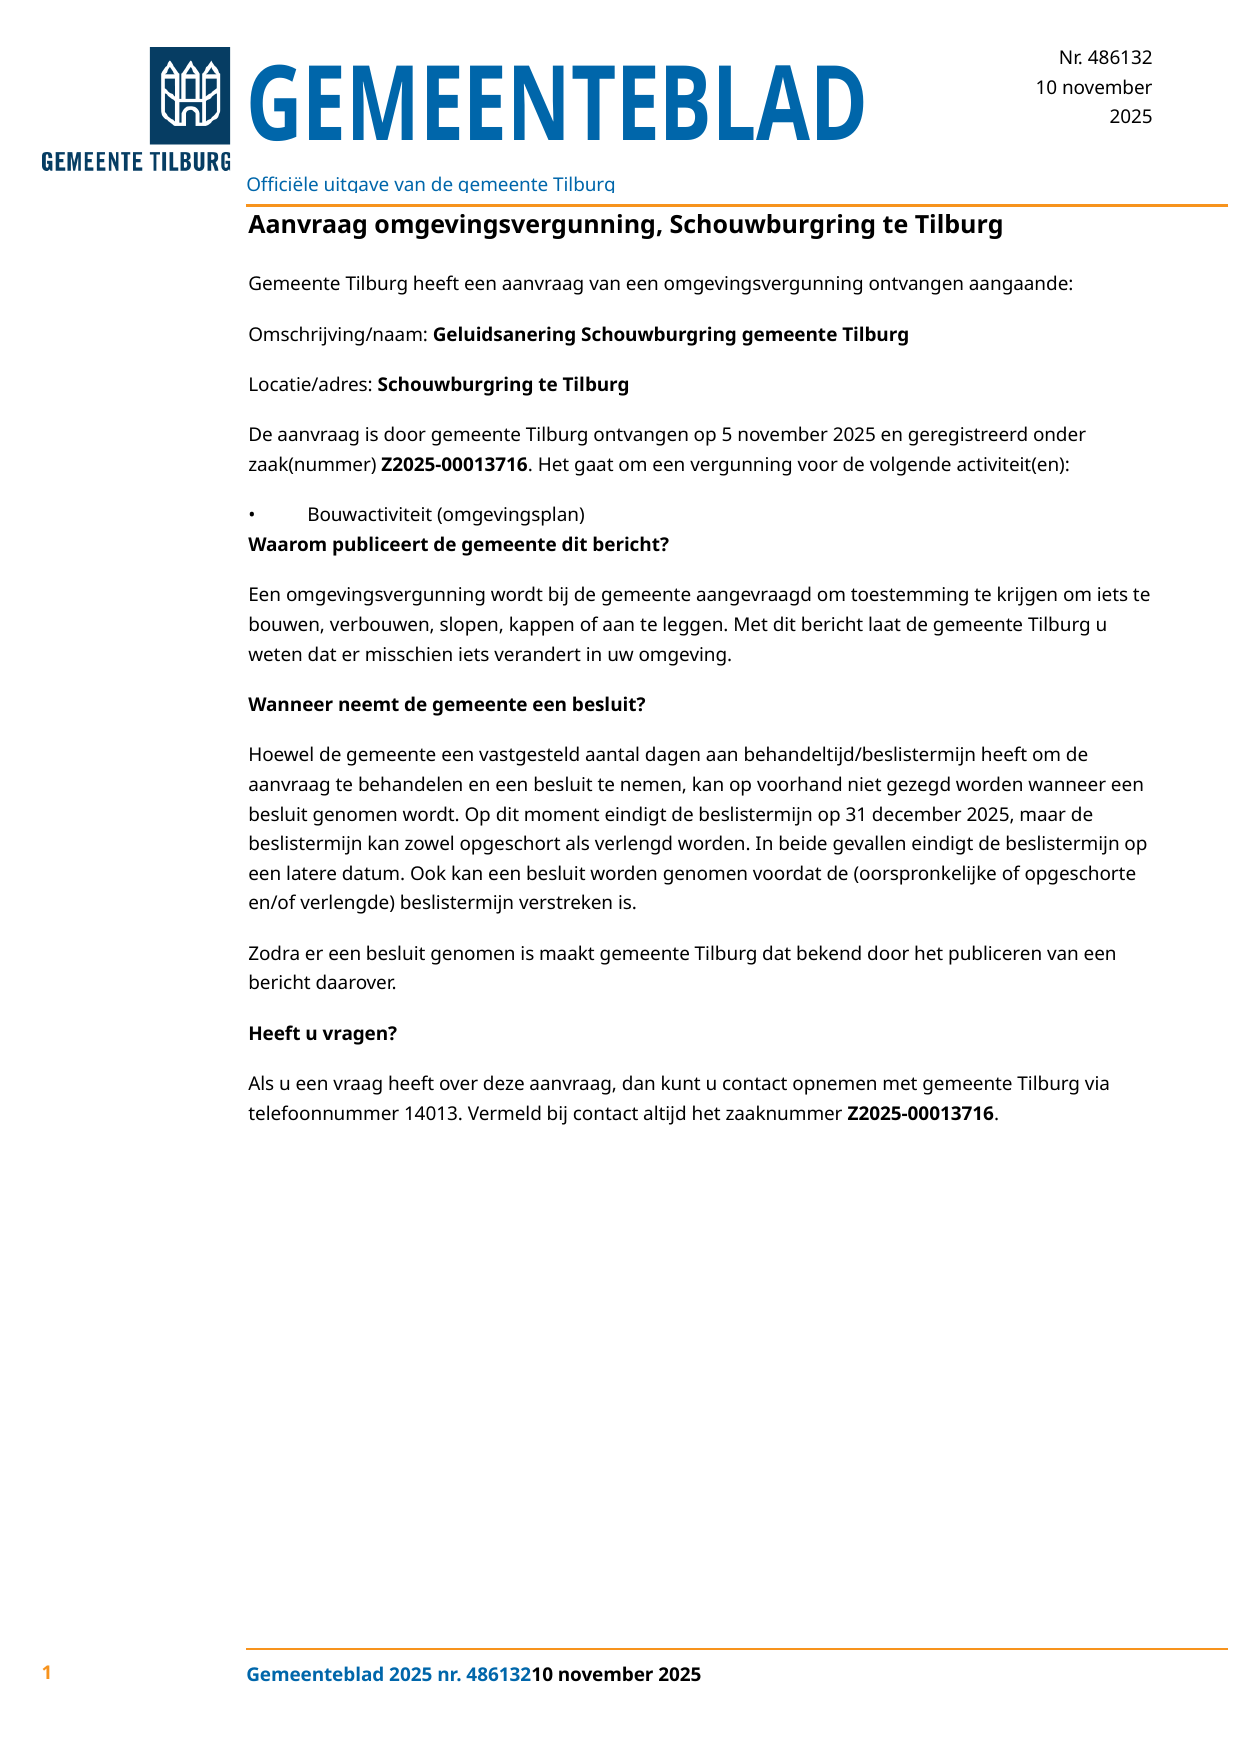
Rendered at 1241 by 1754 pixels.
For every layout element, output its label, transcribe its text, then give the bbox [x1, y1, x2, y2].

text Een omgevingsvergunning wordt bij de gemeente aangevraagd om toestemming te krijgen om iets te bouwen, verbouwen, slopen, kappen of aan te leggen. Met dit bericht laat de gemeente Tilburg u weten dat er misschien iets verandert in uw omgeving. [248, 582, 1152, 666]
text Zodra er een besluit genomen is maakt gemeente Tilburg dat bekend door het publiceren van een bericht daarover. [248, 940, 1152, 995]
picture [41, 47, 231, 172]
text Waarom publiceert de gemeente dit bericht? [248, 531, 1152, 557]
text Hoewel de gemeente een vastgesteld aantal dagen aan behandeltijd/beslistermijn heeft om de aanvraag te behandelen en een besluit te nemen, kan op voorhand niet gezegd worden wanneer een besluit genomen wordt. Op dit moment eindigt de beslistermijn op 31 december 2025, maar de beslistermijn kan zowel opgeschort als verlengd worden. In beide gevallen eindigt de beslistermijn op een latere datum. Ook kan een besluit worden genomen voordat de (oorspronkelijke of opgeschorte en/of verlengde) beslistermijn verstreken is. [248, 742, 1152, 915]
text Omschrijving/naam: Geluidsanering Schouwburgring gemeente Tilburg [248, 321, 1152, 346]
list Bouwactiviteit (omgevingsplan) [248, 502, 1152, 527]
text Heeft u vragen? [248, 1020, 1152, 1046]
text Als u een vraag heeft over deze aanvraag, dan kunt u contact opnemen met gemeente Tilburg via telefoonnummer 14013. Vermeld bij contact altijd het zaaknummer Z2025-00013716. [248, 1070, 1152, 1126]
text Gemeente Tilburg heeft een aanvraag van een omgevingsvergunning ontvangen aangaande: [248, 270, 1152, 296]
text Aanvraag omgevingsvergunning, Schouwburgring te Tilburg [248, 207, 1152, 241]
text De aanvraag is door gemeente Tilburg ontvangen op 5 november 2025 en geregistreerd onder zaak(nummer) Z2025-00013716. Het gaat om een vergunning voor de volgende activiteit(en): [248, 422, 1152, 477]
text Wanneer neemt de gemeente een besluit? [248, 691, 1152, 717]
text Locatie/adres: Schouwburgring te Tilburg [248, 371, 1152, 397]
